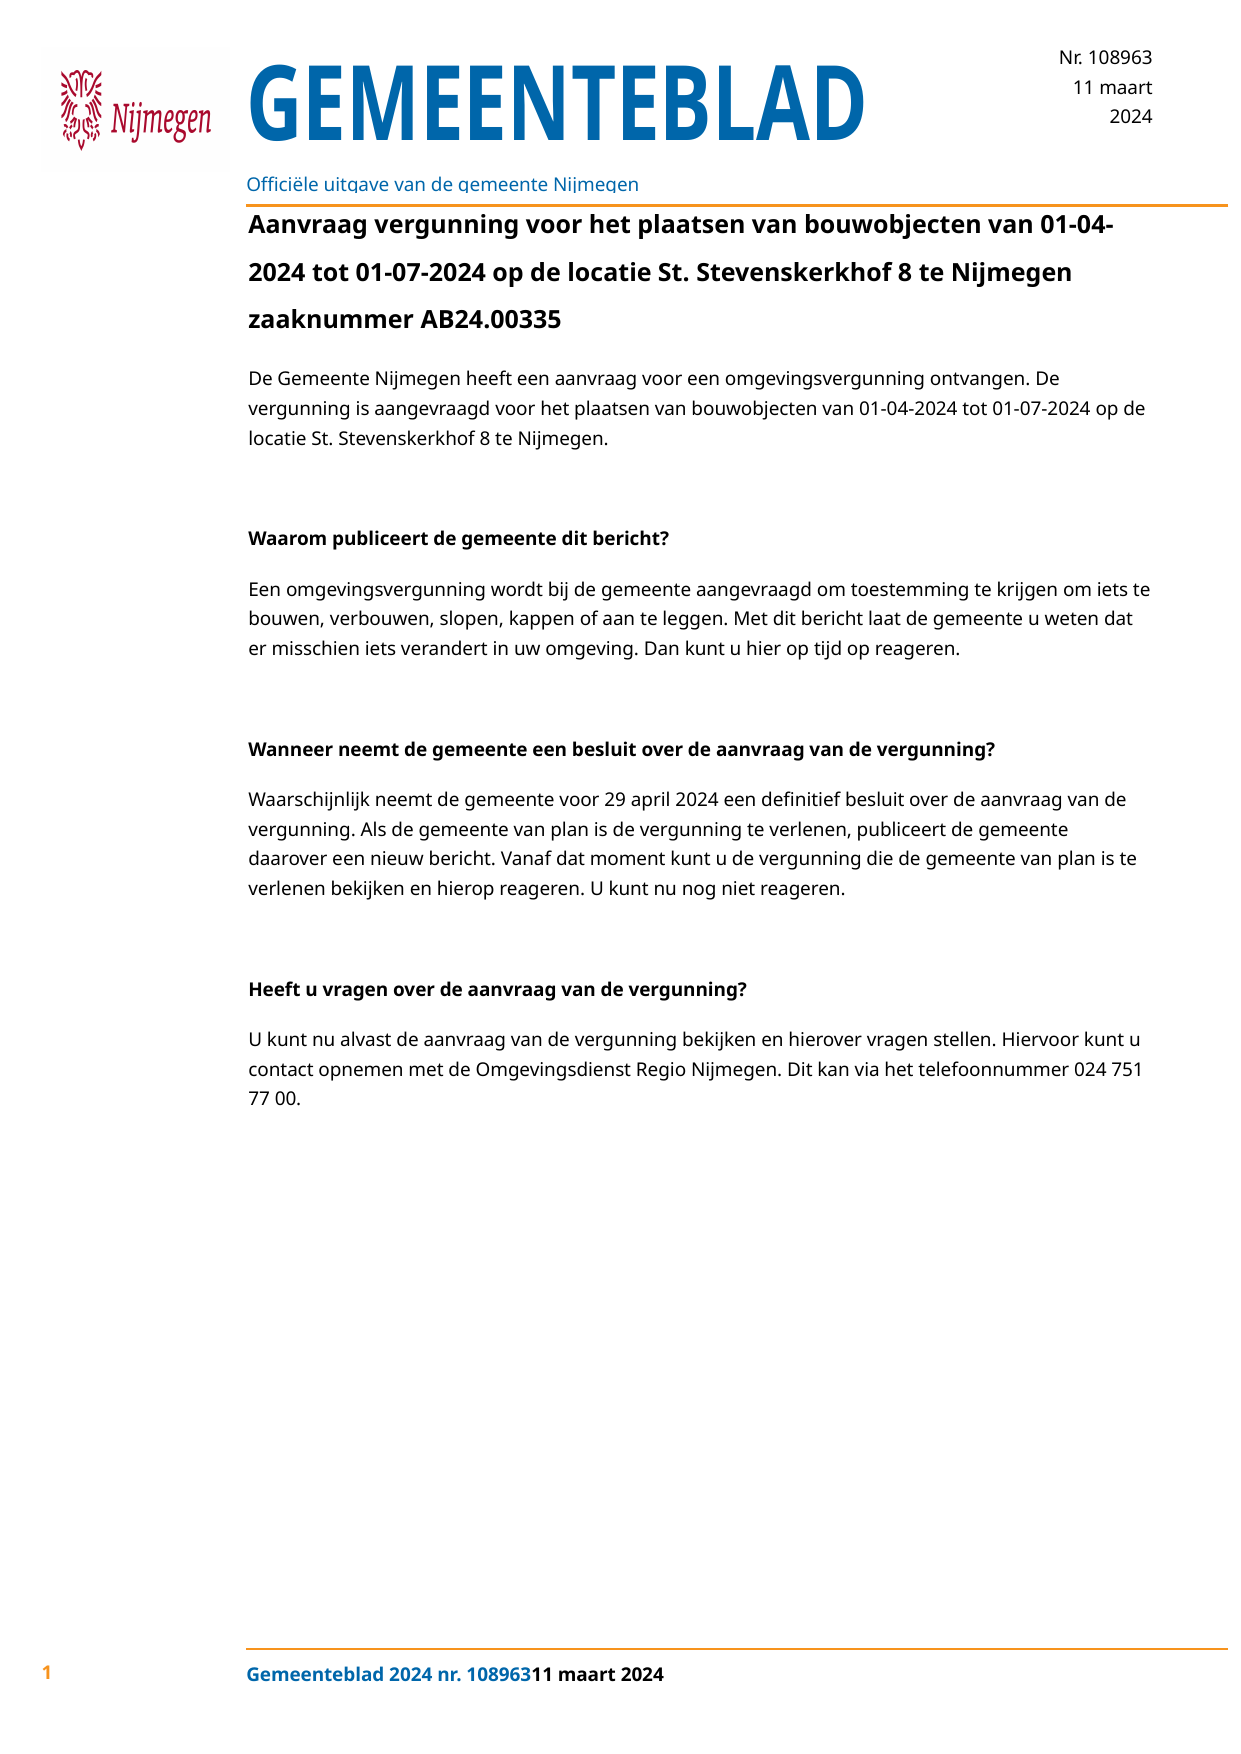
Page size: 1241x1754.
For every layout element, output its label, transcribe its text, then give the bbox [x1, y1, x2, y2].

text Heeft u vragen over de aanvraag van de vergunning? [248, 976, 1152, 1002]
text Wanneer neemt de gemeente een besluit over de aanvraag van de vergunning? [248, 736, 1152, 762]
text U kunt nu alvast de aanvraag van de vergunning bekijken en hierover vragen stellen. Hiervoor kunt u contact opnemen met de Omgevingsdienst Regio Nijmegen. Dit kan via het telefoonnummer 024 751 77 00. [248, 1026, 1152, 1111]
text Een omgevingsvergunning wordt bij de gemeente aangevraagd om toestemming te krijgen om iets te bouwen, verbouwen, slopen, kappen of aan te leggen. Met dit bericht laat de gemeente u weten dat er misschien iets verandert in uw omgeving. Dan kunt u hier op tijd op reageren. [248, 576, 1152, 661]
text Waarschijnlijk neemt de gemeente voor 29 april 2024 een definitief besluit over de aanvraag van de vergunning. Als de gemeente van plan is de vergunning te verlenen, publiceert de gemeente daarover een nieuw bericht. Vanaf dat moment kunt u de vergunning die de gemeente van plan is te verlenen bekijken en hierop reageren. U kunt nu nog niet reageren. [248, 786, 1152, 901]
text De Gemeente Nijmegen heeft een aanvraag voor een omgevingsvergunning ontvangen. De vergunning is aangevraagd voor het plaatsen van bouwobjecten van 01-04-2024 tot 01-07-2024 op de locatie St. Stevenskerkhof 8 te Nijmegen. [248, 366, 1152, 450]
picture [41, 47, 231, 172]
text Aanvraag vergunning voor het plaatsen van bouwobjecten van 01-04-2024 tot 01-07-2024 op de locatie St. Stevenskerkhof 8 te Nijmegen zaaknummer AB24.00335 [248, 207, 1152, 336]
text Waarom publiceert de gemeente dit bericht? [248, 526, 1152, 551]
